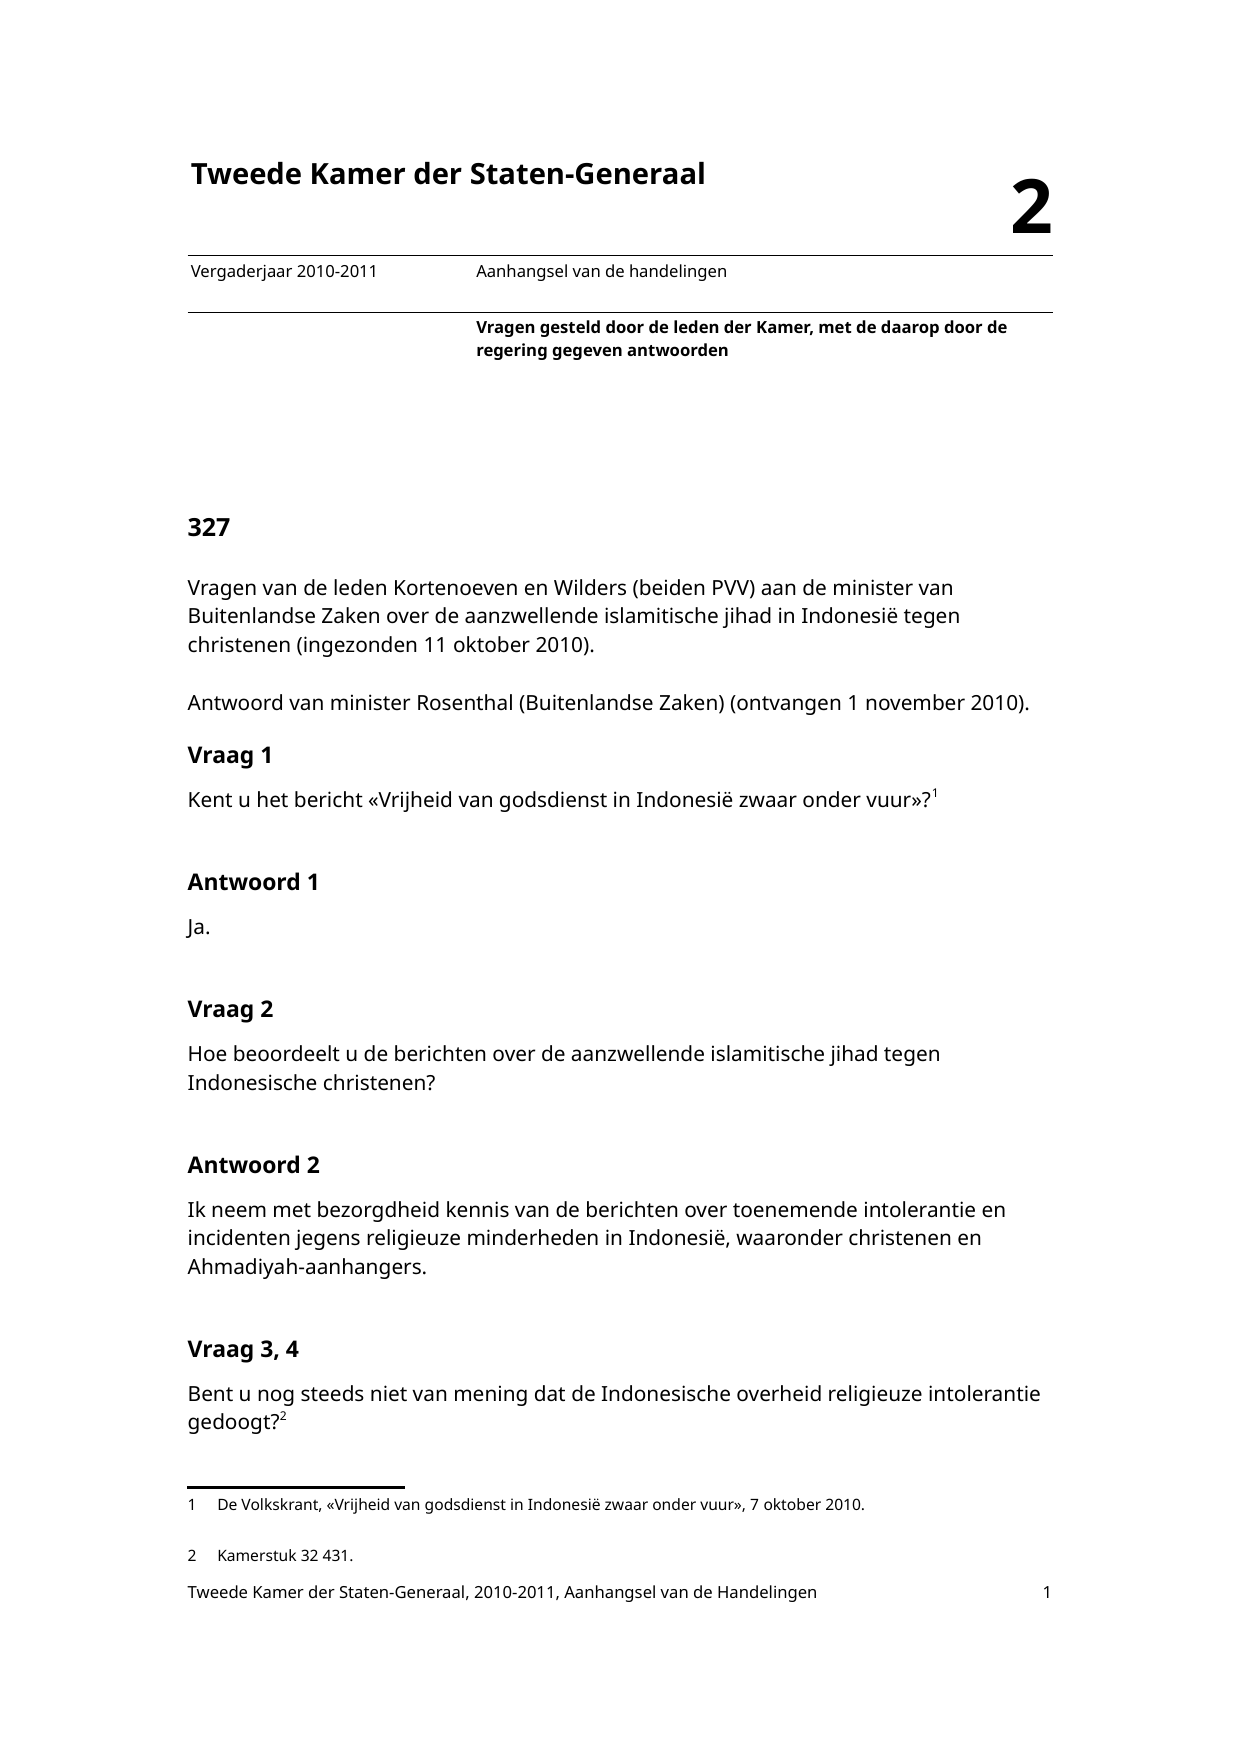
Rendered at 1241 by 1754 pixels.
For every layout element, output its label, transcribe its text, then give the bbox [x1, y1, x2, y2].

subtitle Antwoord 2 [187, 1149, 1053, 1180]
text Vragen van de leden Kortenoeven en Wilders (beiden PVV) aan de minister van Buitenlandse Zaken over de aanzwellende islamitische jihad in Indonesië tegen christenen (ingezonden 11 oktober 2010). [187, 573, 1053, 658]
text 327 [187, 509, 1053, 543]
text Ik neem met bezorgdheid kennis van de berichten over toenemende intolerantie en incidenten jegens religieuze minderheden in Indonesië, waaronder christenen en Ahmadiyah-aanhangers. [187, 1195, 1053, 1280]
text Kamerstuk 32 431. [187, 1538, 1053, 1566]
text Bent u nog steeds niet van mening dat de Indonesische overheid religieuze intolerantie gedoogt? [187, 1379, 1053, 1436]
text Antwoord van minister Rosenthal (Buitenlandse Zaken) (ontvangen 1 november 2010). [187, 688, 1053, 716]
table_header 2 [880, 150, 1053, 255]
table_cell Aanhangsel van de handelingen [473, 256, 1053, 312]
table_cell Vergaderjaar 2010-2011 [188, 256, 473, 312]
text Hoe beoordeelt u de berichten over de aanzwellende islamitische jihad tegen Indonesische christenen? [187, 1039, 1053, 1096]
text Kent u het bericht «Vrijheid van godsdienst in Indonesië zwaar onder vuur»? [187, 785, 1053, 813]
text Ja. [187, 912, 1053, 941]
subtitle Vraag 1 [187, 739, 1053, 770]
table_cell [188, 313, 473, 361]
subtitle Vraag 2 [187, 993, 1053, 1024]
subtitle Vraag 3, 4 [187, 1333, 1053, 1364]
subtitle Antwoord 1 [187, 866, 1053, 897]
table_header Tweede Kamer der Staten-Generaal [188, 150, 879, 255]
table_cell Vragen gesteld door de leden der Kamer, met de daarop door de regering gegeven antwoorden [473, 313, 1053, 361]
text De Volkskrant, «Vrijheid van godsdienst in Indonesië zwaar onder vuur», 7 oktober 2010. [187, 1451, 1053, 1508]
